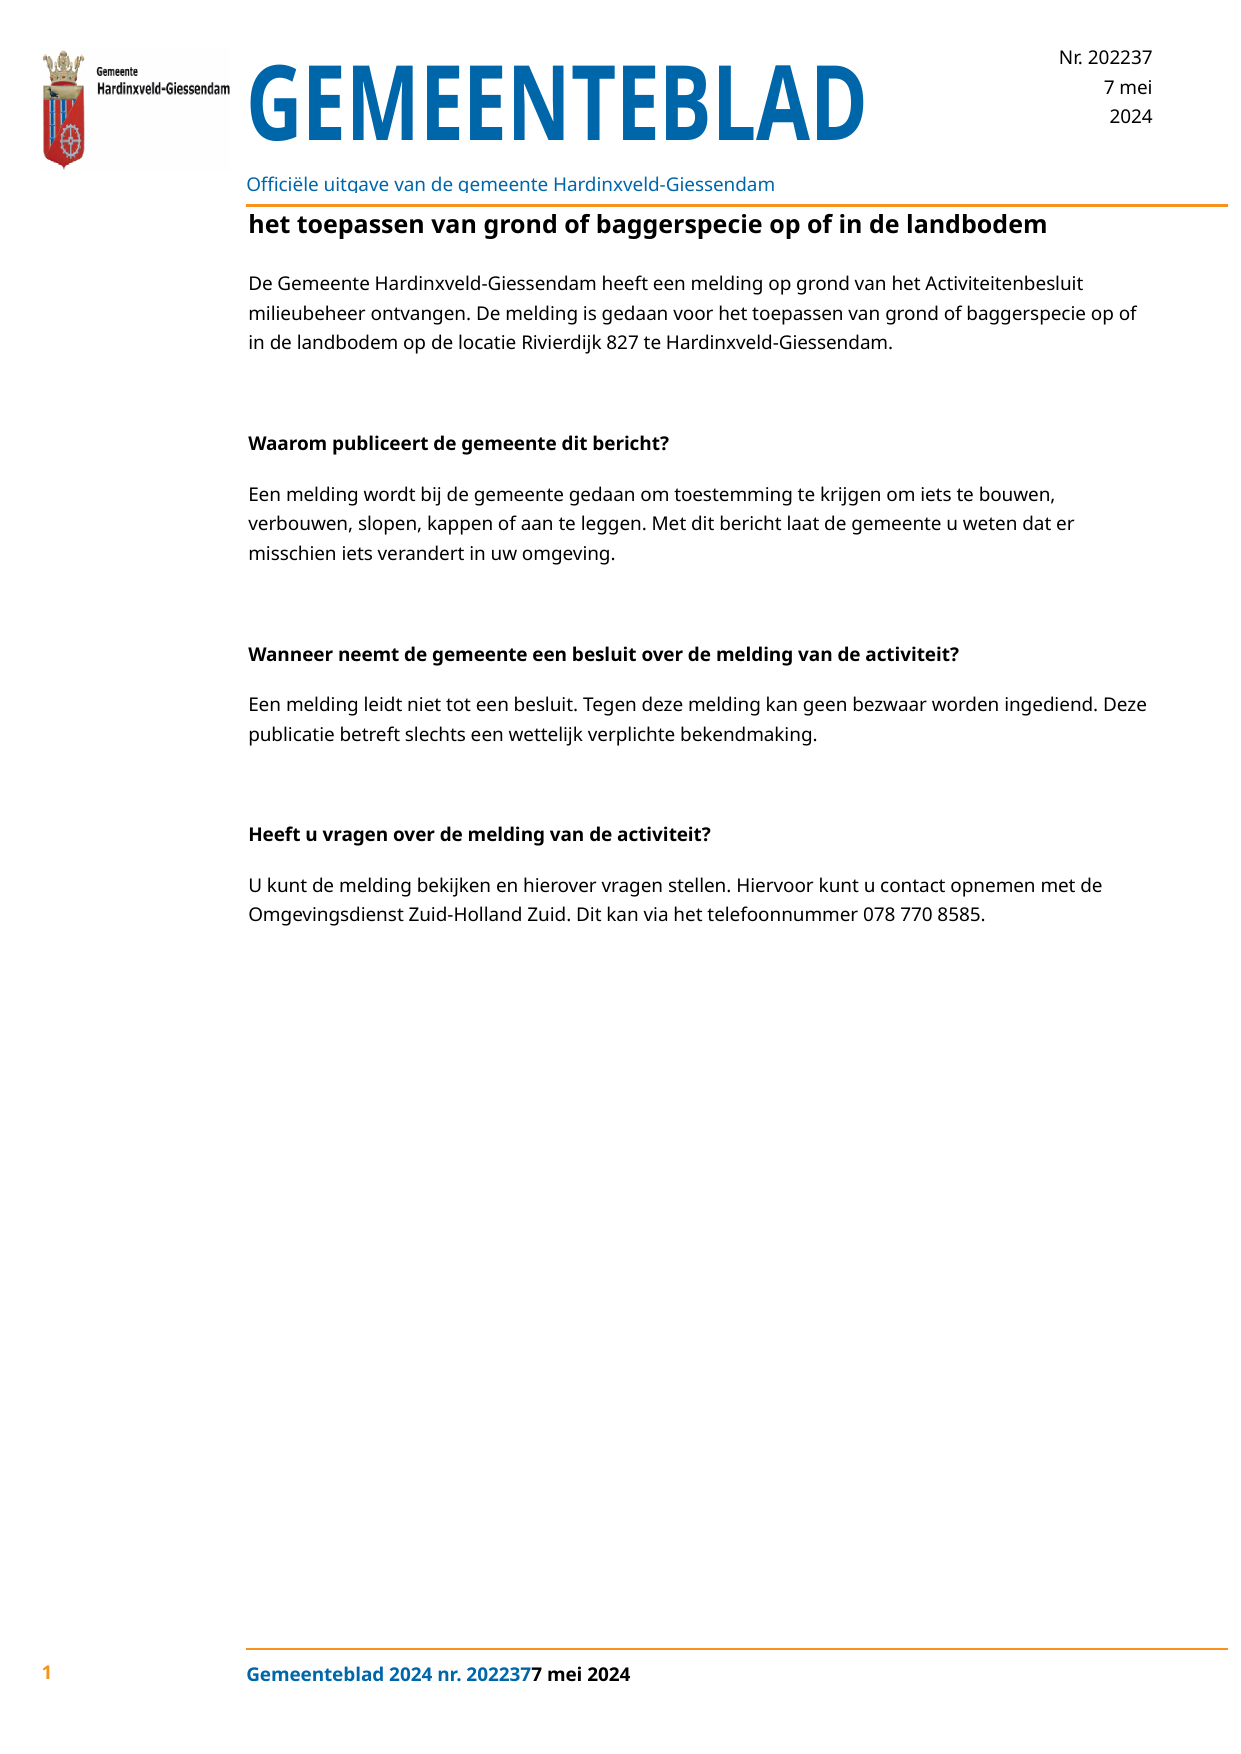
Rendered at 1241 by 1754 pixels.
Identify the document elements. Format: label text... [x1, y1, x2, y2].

text Heeft u vragen over de melding van de activiteit? [248, 822, 1152, 847]
text Een melding leidt niet tot een besluit. Tegen deze melding kan geen bezwaar worden ingediend. Deze publicatie betreft slechts een wettelijk verplichte bekendmaking. [248, 691, 1152, 746]
text Waarom publiceert de gemeente dit bericht? [248, 430, 1152, 456]
text Een melding wordt bij de gemeente gedaan om toestemming te krijgen om iets te bouwen, verbouwen, slopen, kappen of aan te leggen. Met dit bericht laat de gemeente u weten dat er misschien iets verandert in uw omgeving. [248, 481, 1152, 566]
text Wanneer neemt de gemeente een besluit over de melding van de activiteit? [248, 641, 1152, 666]
picture [41, 47, 231, 172]
text De Gemeente Hardinxveld-Giessendam heeft een melding op grond van het Activiteitenbesluit milieubeheer ontvangen. De melding is gedaan voor het toepassen van grond of baggerspecie op of in de landbodem op de locatie Rivierdijk 827 te Hardinxveld-Giessendam. [248, 270, 1152, 355]
text het toepassen van grond of baggerspecie op of in de landbodem [248, 207, 1152, 241]
text U kunt de melding bekijken en hierover vragen stellen. Hiervoor kunt u contact opnemen met de Omgevingsdienst Zuid-Holland Zuid. Dit kan via het telefoonnummer 078 770 8585. [248, 872, 1152, 927]
